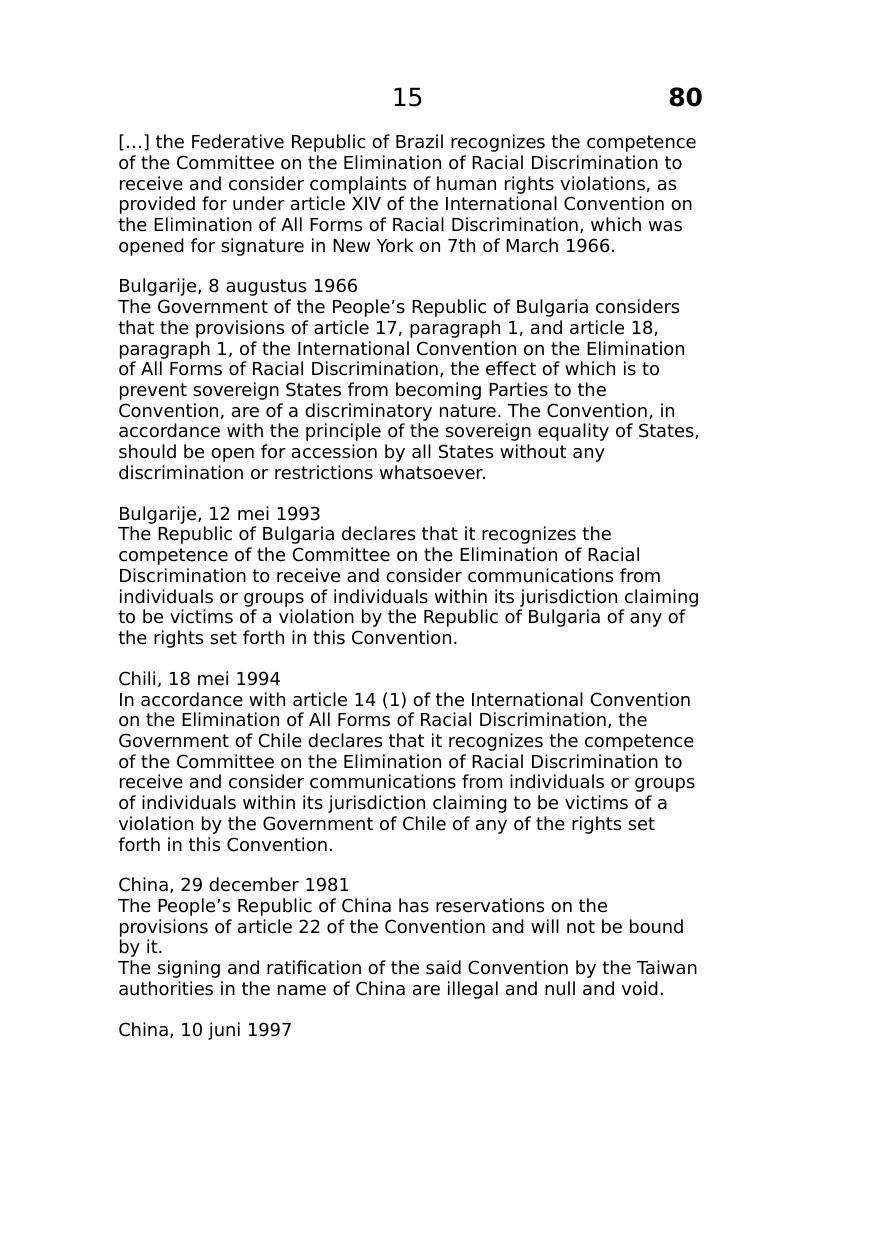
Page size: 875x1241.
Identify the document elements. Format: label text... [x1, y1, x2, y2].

text China, 29 december 1981 [118, 875, 703, 896]
text […] the Federative Republic of Brazil recognizes the competence of the Committee on the Elimination of Racial Discrimination to receive and consider complaints of human rights violations, as provided for under article XIV of the International Convention on the Elimination of All Forms of Racial Discrimination, which was opened for signature in New York on 7th of March 1966. [118, 132, 703, 256]
text The People’s Republic of China has reservations on the provisions of article 22 of the Convention and will not be bound by it. [118, 896, 703, 958]
text The Republic of Bulgaria declares that it recognizes the competence of the Committee on the Elimination of Racial Discrimination to receive and consider communications from individuals or groups of individuals within its jurisdiction claiming to be victims of a violation by the Republic of Bulgaria of any of the rights set forth in this Convention. [118, 524, 703, 649]
text Chili, 18 mei 1994 [118, 669, 703, 689]
text Bulgarije, 8 augustus 1966 [118, 276, 703, 297]
text Bulgarije, 12 mei 1993 [118, 503, 703, 524]
text China, 10 juni 1997 [118, 1019, 703, 1040]
text The signing and ratification of the said Convention by the Taiwan authorities in the name of China are illegal and null and void. [118, 958, 703, 999]
text The Government of the People’s Republic of Bulgaria considers that the provisions of article 17, paragraph 1, and article 18, paragraph 1, of the International Convention on the Elimination of All Forms of Racial Discrimination, the effect of which is to prevent sovereign States from becoming Parties to the Convention, are of a discriminatory nature. The Convention, in accordance with the principle of the sovereign equality of States, should be open for accession by all States without any discrimination or restrictions whatsoever. [118, 297, 703, 483]
text In accordance with article 14 (1) of the International Convention on the Elimination of All Forms of Racial Discrimination, the Government of Chile declares that it recognizes the competence of the Committee on the Elimination of Racial Discrimination to receive and consider communications from individuals or groups of individuals within its jurisdiction claiming to be victims of a violation by the Government of Chile of any of the rights set forth in this Convention. [118, 689, 703, 855]
